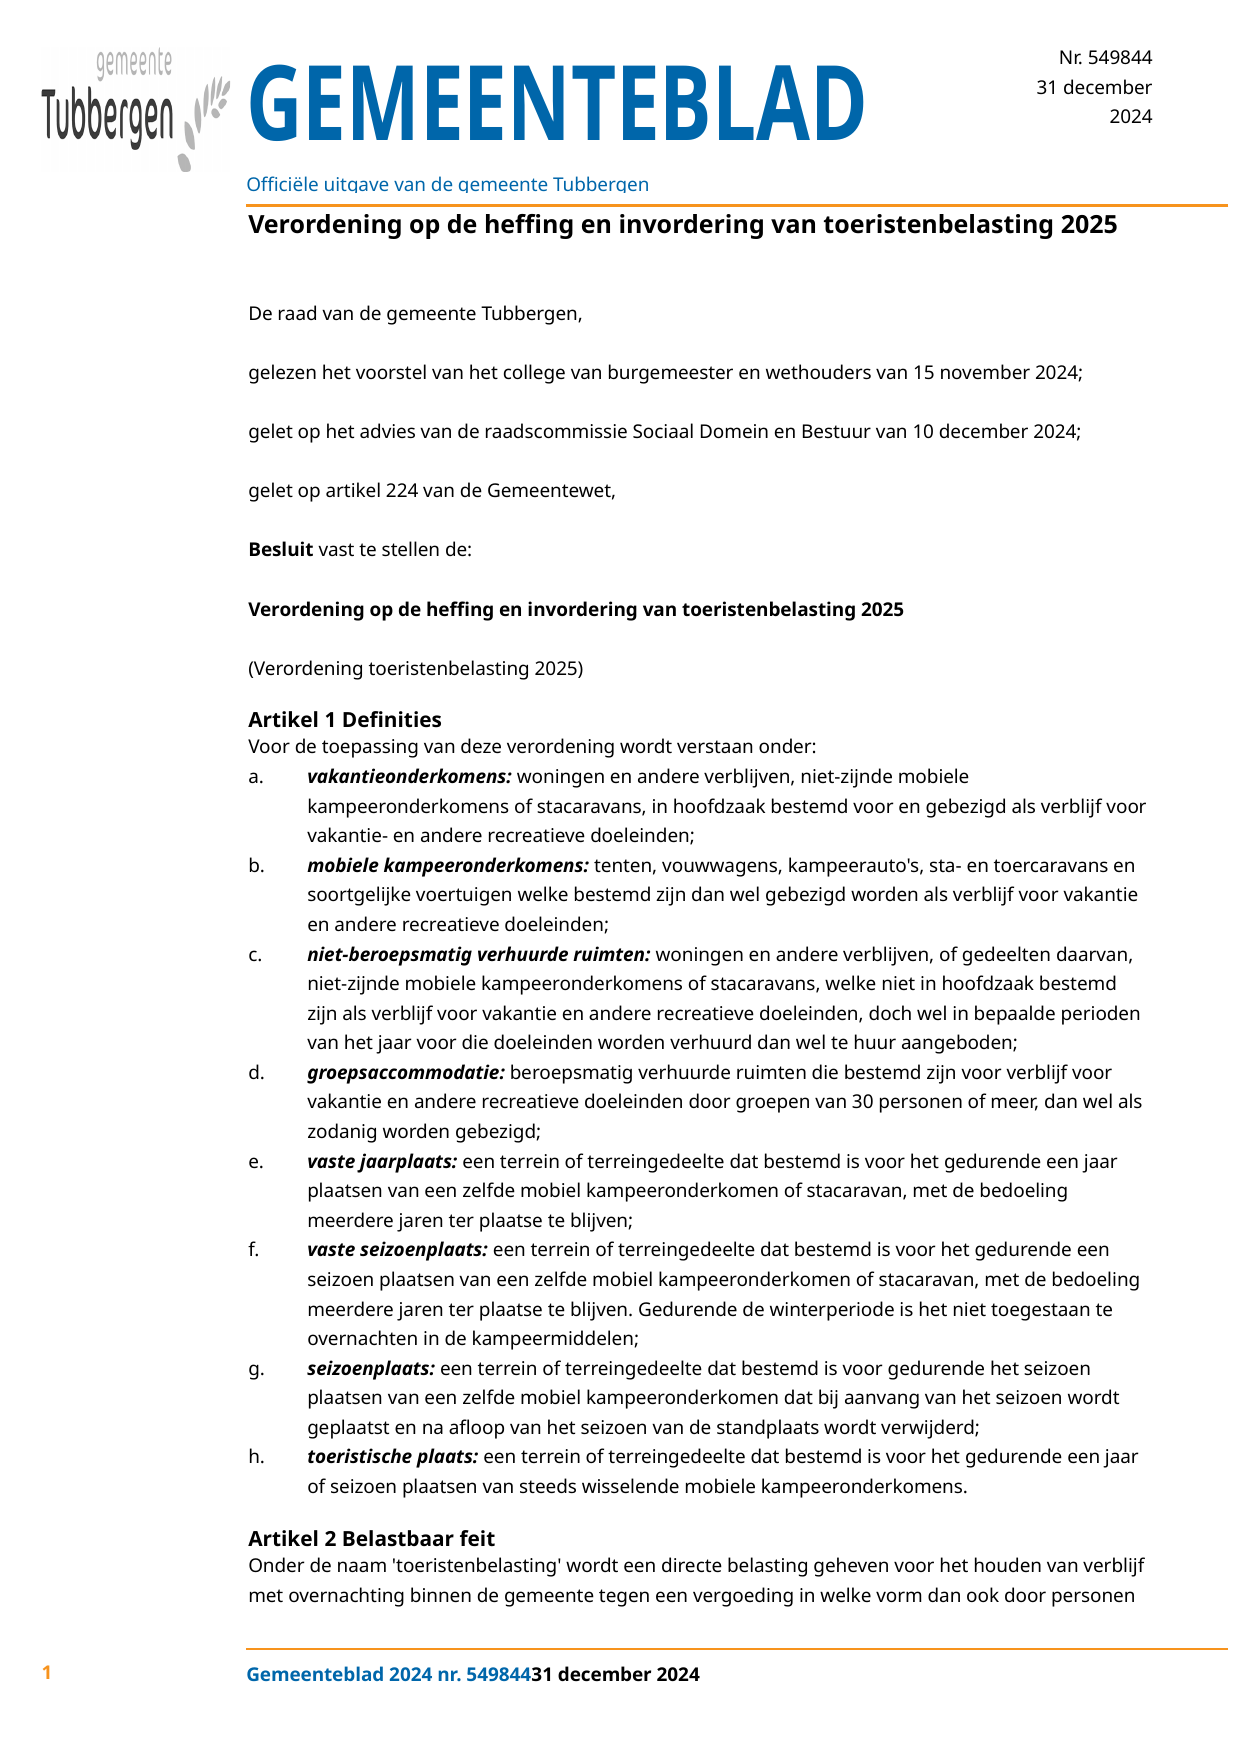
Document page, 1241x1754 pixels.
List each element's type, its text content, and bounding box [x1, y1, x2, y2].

list toeristische plaats: een terrein of terreingedeelte dat bestemd is voor het gedurende een jaar of seizoen plaatsen van steeds wisselende mobiele kampeeronderkomens. [248, 1444, 1152, 1499]
text (Verordening toeristenbelasting 2025) [248, 655, 1152, 681]
list vaste jaarplaats: een terrein of terreingedeelte dat bestemd is voor het gedurende een jaar plaatsen van een zelfde mobiel kampeeronderkomen of stacaravan, met de bedoeling meerdere jaren ter plaatse te blijven; [248, 1148, 1152, 1233]
text Artikel 2 Belastbaar feit [248, 1524, 1152, 1552]
list vakantieonderkomens: woningen en andere verblijven, niet-zijnde mobiele kampeeronderkomens of stacaravans, in hoofdzaak bestemd voor en gebezigd als verblijf voor vakantie- en andere recreatieve doeleinden; [248, 763, 1152, 848]
text Besluit vast te stellen de: [248, 537, 1152, 562]
text gelet op artikel 224 van de Gemeentewet, [248, 477, 1152, 503]
text Verordening op de heffing en invordering van toeristenbelasting 2025 [248, 596, 1152, 621]
text Voor de toepassing van deze verordening wordt verstaan onder: [248, 734, 1152, 759]
list vaste seizoenplaats: een terrein of terreingedeelte dat bestemd is voor het gedurende een seizoen plaatsen van een zelfde mobiel kampeeronderkomen of stacaravan, met de bedoeling meerdere jaren ter plaatse te blijven. Gedurende de winterperiode is het niet toegestaan te overnachten in de kampeermiddelen; [248, 1237, 1152, 1351]
list seizoenplaats: een terrein of terreingedeelte dat bestemd is voor gedurende het seizoen plaatsen van een zelfde mobiel kampeeronderkomen dat bij aanvang van het seizoen wordt geplaatst en na afloop van het seizoen van de standplaats wordt verwijderd; [248, 1355, 1152, 1440]
text gelet op het advies van de raadscommissie Sociaal Domein en Bestuur van 10 december 2024; [248, 418, 1152, 444]
text Verordening op de heffing en invordering van toeristenbelasting 2025 [248, 207, 1152, 241]
list niet-beroepsmatig verhuurde ruimten: woningen en andere verblijven, of gedeelten daarvan, niet-zijnde mobiele kampeeronderkomens of stacaravans, welke niet in hoofdzaak bestemd zijn als verblijf voor vakantie en andere recreatieve doeleinden, doch wel in bepaalde perioden van het jaar voor die doeleinden worden verhuurd dan wel te huur aangeboden; [248, 941, 1152, 1055]
list groepsaccommodatie: beroepsmatig verhuurde ruimten die bestemd zijn voor verblijf voor vakantie en andere recreatieve doeleinden door groepen van 30 personen of meer, dan wel als zodanig worden gebezigd; [248, 1059, 1152, 1144]
list mobiele kampeeronderkomens: tenten, vouwwagens, kampeerauto's, sta- en toercaravans en soortgelijke voertuigen welke bestemd zijn dan wel gebezigd worden als verblijf voor vakantie en andere recreatieve doeleinden; [248, 852, 1152, 937]
text gelezen het voorstel van het college van burgemeester en wethouders van 15 november 2024; [248, 359, 1152, 385]
picture [41, 47, 231, 172]
text De raad van de gemeente Tubbergen, [248, 300, 1152, 326]
text Onder de naam 'toeristenbelasting' wordt een directe belasting geheven voor het houden van verblijf met overnachting binnen de gemeente tegen een vergoeding in welke vorm dan ook door personen [248, 1552, 1152, 1607]
text Artikel 1 Definities [248, 705, 1152, 734]
